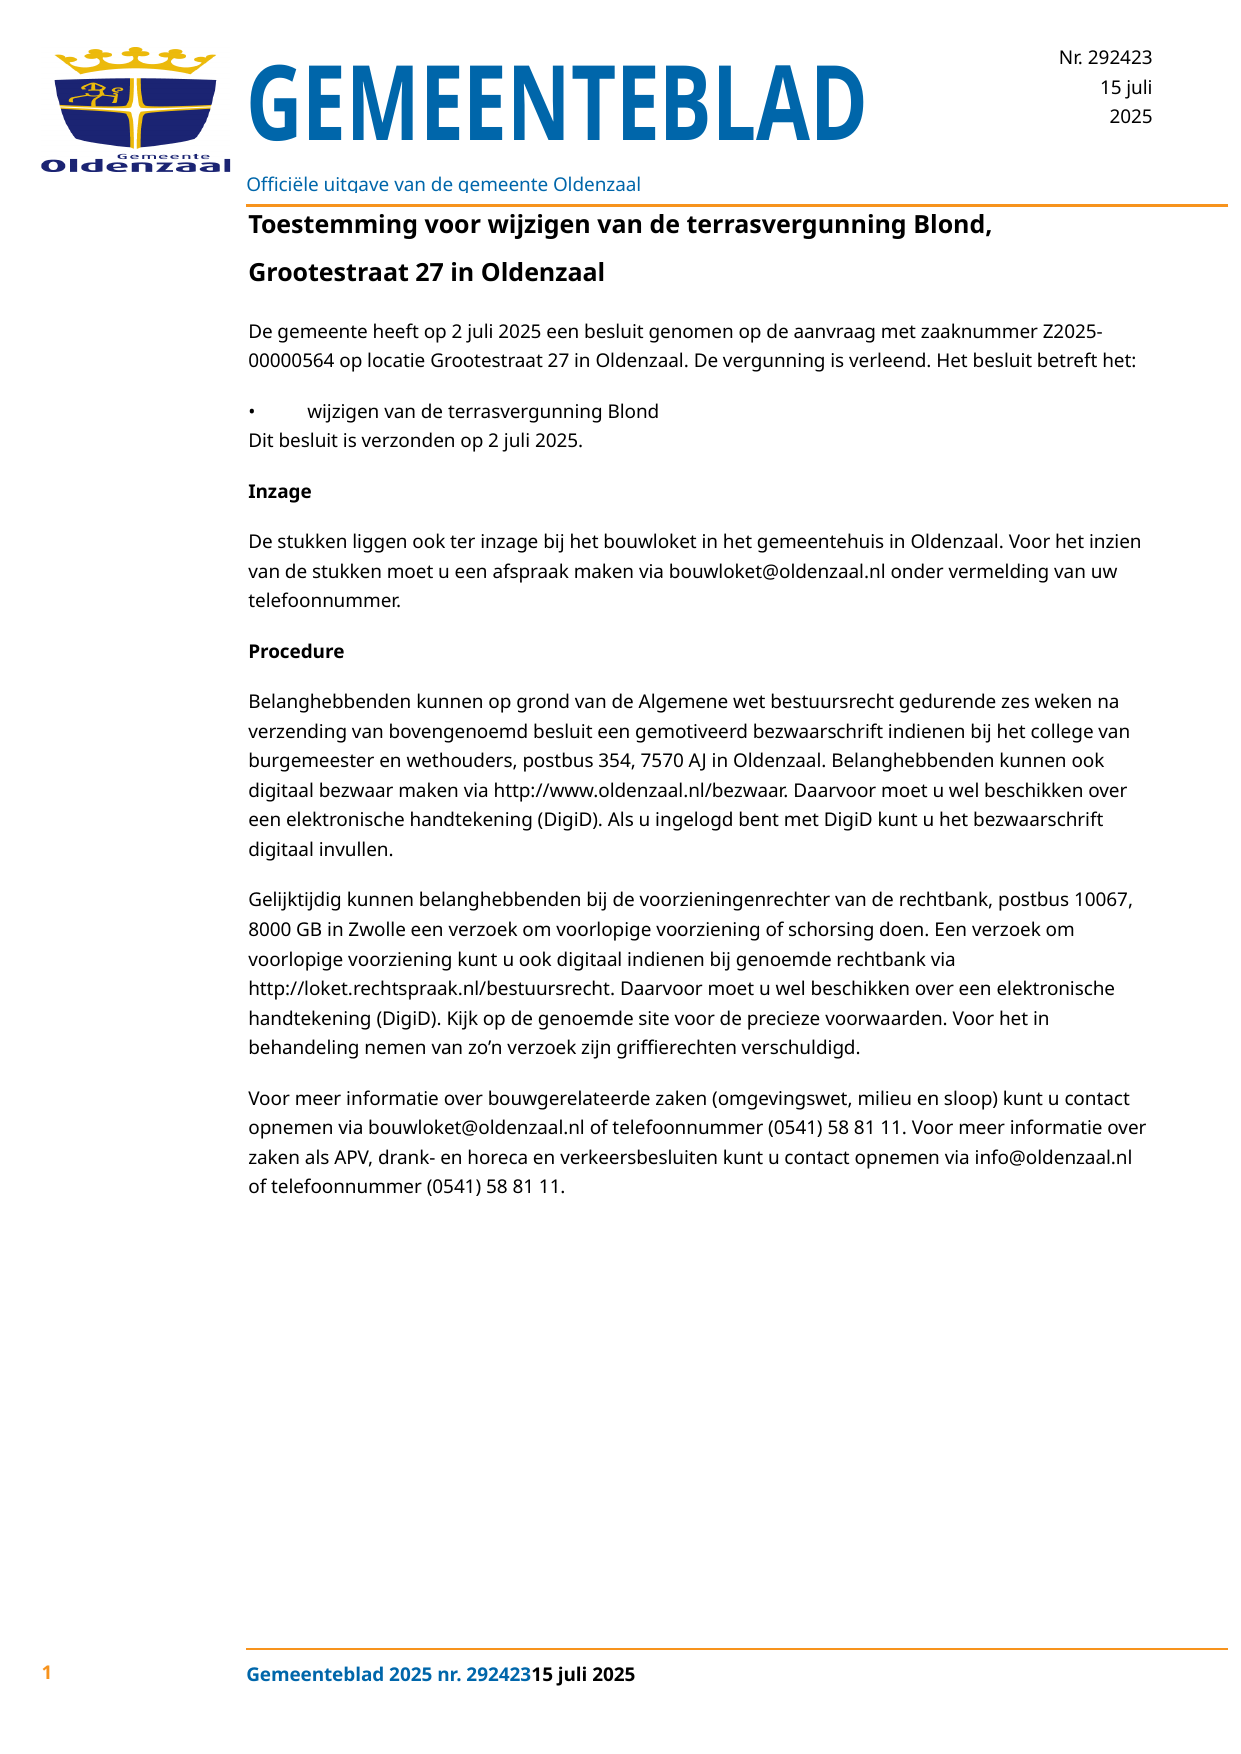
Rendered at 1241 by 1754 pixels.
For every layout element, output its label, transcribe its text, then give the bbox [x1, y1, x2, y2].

text Procedure [248, 638, 1152, 664]
list wijzigen van de terrasvergunning Blond [248, 398, 1152, 424]
text Inzage [248, 478, 1152, 504]
text Belanghebbenden kunnen op grond van de Algemene wet bestuursrecht gedurende zes weken na verzending van bovengenoemd besluit een gemotiveerd bezwaarschrift indienen bij het college van burgemeester en wethouders, postbus 354, 7570 AJ in Oldenzaal. Belanghebbenden kunnen ook digitaal bezwaar maken via http://www.oldenzaal.nl/bezwaar. Daarvoor moet u wel beschikken over een elektronische handtekening (DigiD). Als u ingelogd bent met DigiD kunt u het bezwaarschrift digitaal invullen. [248, 688, 1152, 862]
text De stukken liggen ook ter inzage bij het bouwloket in het gemeentehuis in Oldenzaal. Voor het inzien van de stukken moet u een afspraak maken via bouwloket@oldenzaal.nl onder vermelding van uw telefoonnummer. [248, 528, 1152, 613]
text Toestemming voor wijzigen van de terrasvergunning Blond, Grootestraat 27 in Oldenzaal [248, 207, 1152, 288]
text Voor meer informatie over bouwgerelateerde zaken (omgevingswet, milieu en sloop) kunt u contact opnemen via bouwloket@oldenzaal.nl of telefoonnummer (0541) 58 81 11. Voor meer informatie over zaken als APV, drank- en horeca en verkeersbesluiten kunt u contact opnemen via info@oldenzaal.nl of telefoonnummer (0541) 58 81 11. [248, 1085, 1152, 1199]
picture [41, 47, 231, 172]
text Gelijktijdig kunnen belanghebbenden bij de voorzieningenrechter van de rechtbank, postbus 10067, 8000 GB in Zwolle een verzoek om voorlopige voorziening of schorsing doen. Een verzoek om voorlopige voorziening kunt u ook digitaal indienen bij genoemde rechtbank via http://loket.rechtspraak.nl/bestuursrecht. Daarvoor moet u wel beschikken over een elektronische handtekening (DigiD). Kijk op de genoemde site voor de precieze voorwaarden. Voor het in behandeling nemen van zo’n verzoek zijn griffierechten verschuldigd. [248, 887, 1152, 1060]
text De gemeente heeft op 2 juli 2025 een besluit genomen op de aanvraag met zaaknummer Z2025-00000564 op locatie Grootestraat 27 in Oldenzaal. De vergunning is verleend. Het besluit betreft het: [248, 318, 1152, 373]
text Dit besluit is verzonden op 2 juli 2025. [248, 427, 1152, 453]
